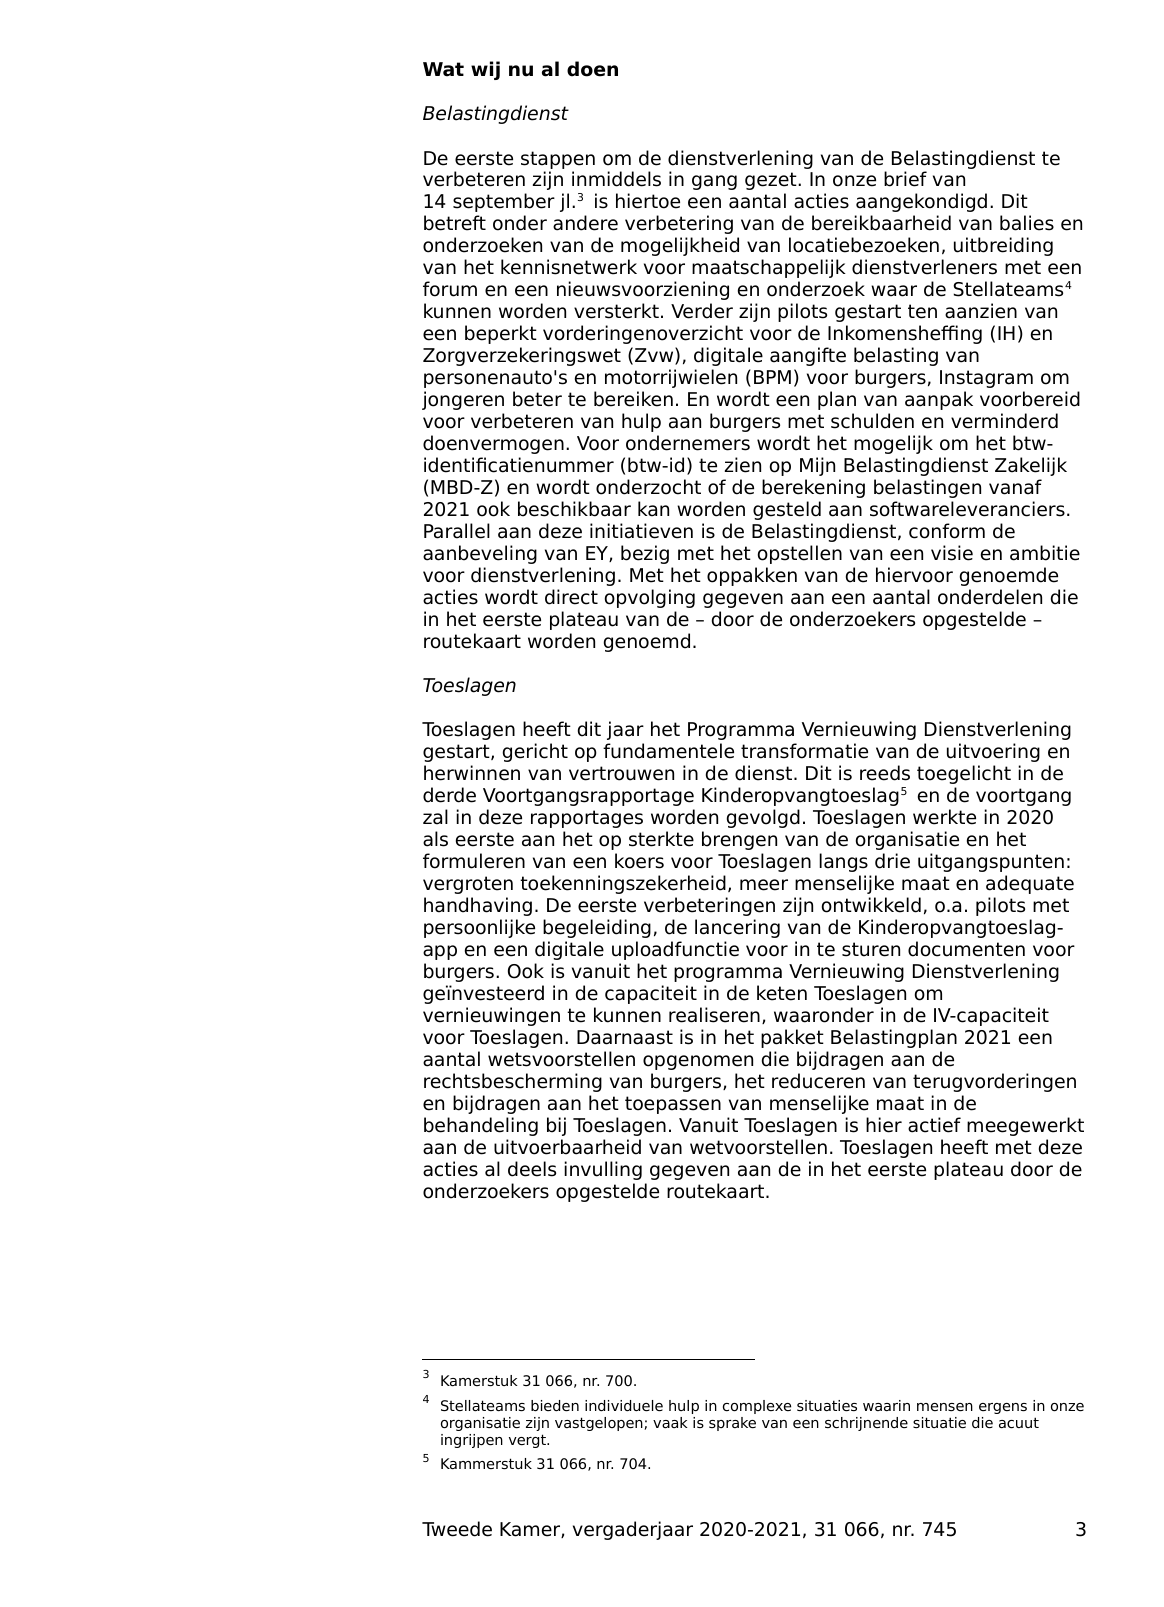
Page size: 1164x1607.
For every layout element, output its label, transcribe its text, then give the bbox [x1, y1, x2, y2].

subtitle Wat wij nu al doen [422, 59, 1087, 81]
text Kamerstuk 31 066, nr. 700. [422, 1368, 1087, 1391]
text Stellateams bieden individuele hulp in complexe situaties waarin mensen ergens in onze organisatie zijn vastgelopen; vaak is sprake van een schrijnende situatie die acuut ingrijpen vergt. [422, 1393, 1087, 1449]
subtitle Belastingdienst [422, 103, 1087, 125]
text Toeslagen heeft dit jaar het Programma Vernieuwing Dienstverlening gestart, gericht op fundamentele transformatie van de uitvoering en herwinnen van vertrouwen in de dienst. Dit is reeds toegelicht in de derde Voortgangsrapportage Kinderopvangtoeslag en de voortgang zal in deze rapportages worden gevolgd. Toeslagen werkte in 2020 als eerste aan het op sterkte brengen van de organisatie en het formuleren van een koers voor Toeslagen langs drie uitgangspunten: vergroten toekenningszekerheid, meer menselijke maat en adequate handhaving. De eerste verbeteringen zijn ontwikkeld, o.a. pilots met persoonlijke begeleiding, de lancering van de Kinderopvangtoeslag-app en een digitale uploadfunctie voor in te sturen documenten voor burgers. Ook is vanuit het programma Vernieuwing Dienstverlening geïnvesteerd in de capaciteit in de keten Toeslagen om vernieuwingen te kunnen realiseren, waaronder in de IV-capaciteit voor Toeslagen. Daarnaast is in het pakket Belastingplan 2021 een aantal wetsvoorstellen opgenomen die bijdragen aan de rechtsbescherming van burgers, het reduceren van terugvorderingen en bijdragen aan het toepassen van menselijke maat in de behandeling bij Toeslagen. Vanuit Toeslagen is hier actief meegewerkt aan de uitvoerbaarheid van wetvoorstellen. Toeslagen heeft met deze acties al deels invulling gegeven aan de in het eerste plateau door de onderzoekers opgestelde routekaart. [422, 719, 1087, 1203]
text De eerste stappen om de dienstverlening van de Belastingdienst te verbeteren zijn inmiddels in gang gezet. In onze brief van 14 september jl. is hiertoe een aantal acties aangekondigd. Dit betreft onder andere verbetering van de bereikbaarheid van balies en onderzoeken van de mogelijkheid van locatiebezoeken, uitbreiding van het kennisnetwerk voor maatschappelijk dienstverleners met een forum en een nieuwsvoorziening en onderzoek waar de Stellateams kunnen worden versterkt. Verder zijn pilots gestart ten aanzien van een beperkt vorderingenoverzicht voor de Inkomensheffing (IH) en Zorgverzekeringswet (Zvw), digitale aangifte belasting van personenauto's en motorrijwielen (BPM) voor burgers, Instagram om jongeren beter te bereiken. En wordt een plan van aanpak voorbereid voor verbeteren van hulp aan burgers met schulden en verminderd doenvermogen. Voor ondernemers wordt het mogelijk om het btw-identificatienummer (btw-id) te zien op Mijn Belastingdienst Zakelijk (MBD-Z) en wordt onderzocht of de berekening belastingen vanaf 2021 ook beschikbaar kan worden gesteld aan softwareleveranciers. Parallel aan deze initiatieven is de Belastingdienst, conform de aanbeveling van EY, bezig met het opstellen van een visie en ambitie voor dienstverlening. Met het oppakken van de hiervoor genoemde acties wordt direct opvolging gegeven aan een aantal onderdelen die in het eerste plateau van de – door de onderzoekers opgestelde – routekaart worden genoemd. [422, 147, 1087, 653]
subtitle Toeslagen [422, 675, 1087, 697]
text Kammerstuk 31 066, nr. 704. [422, 1452, 1087, 1474]
